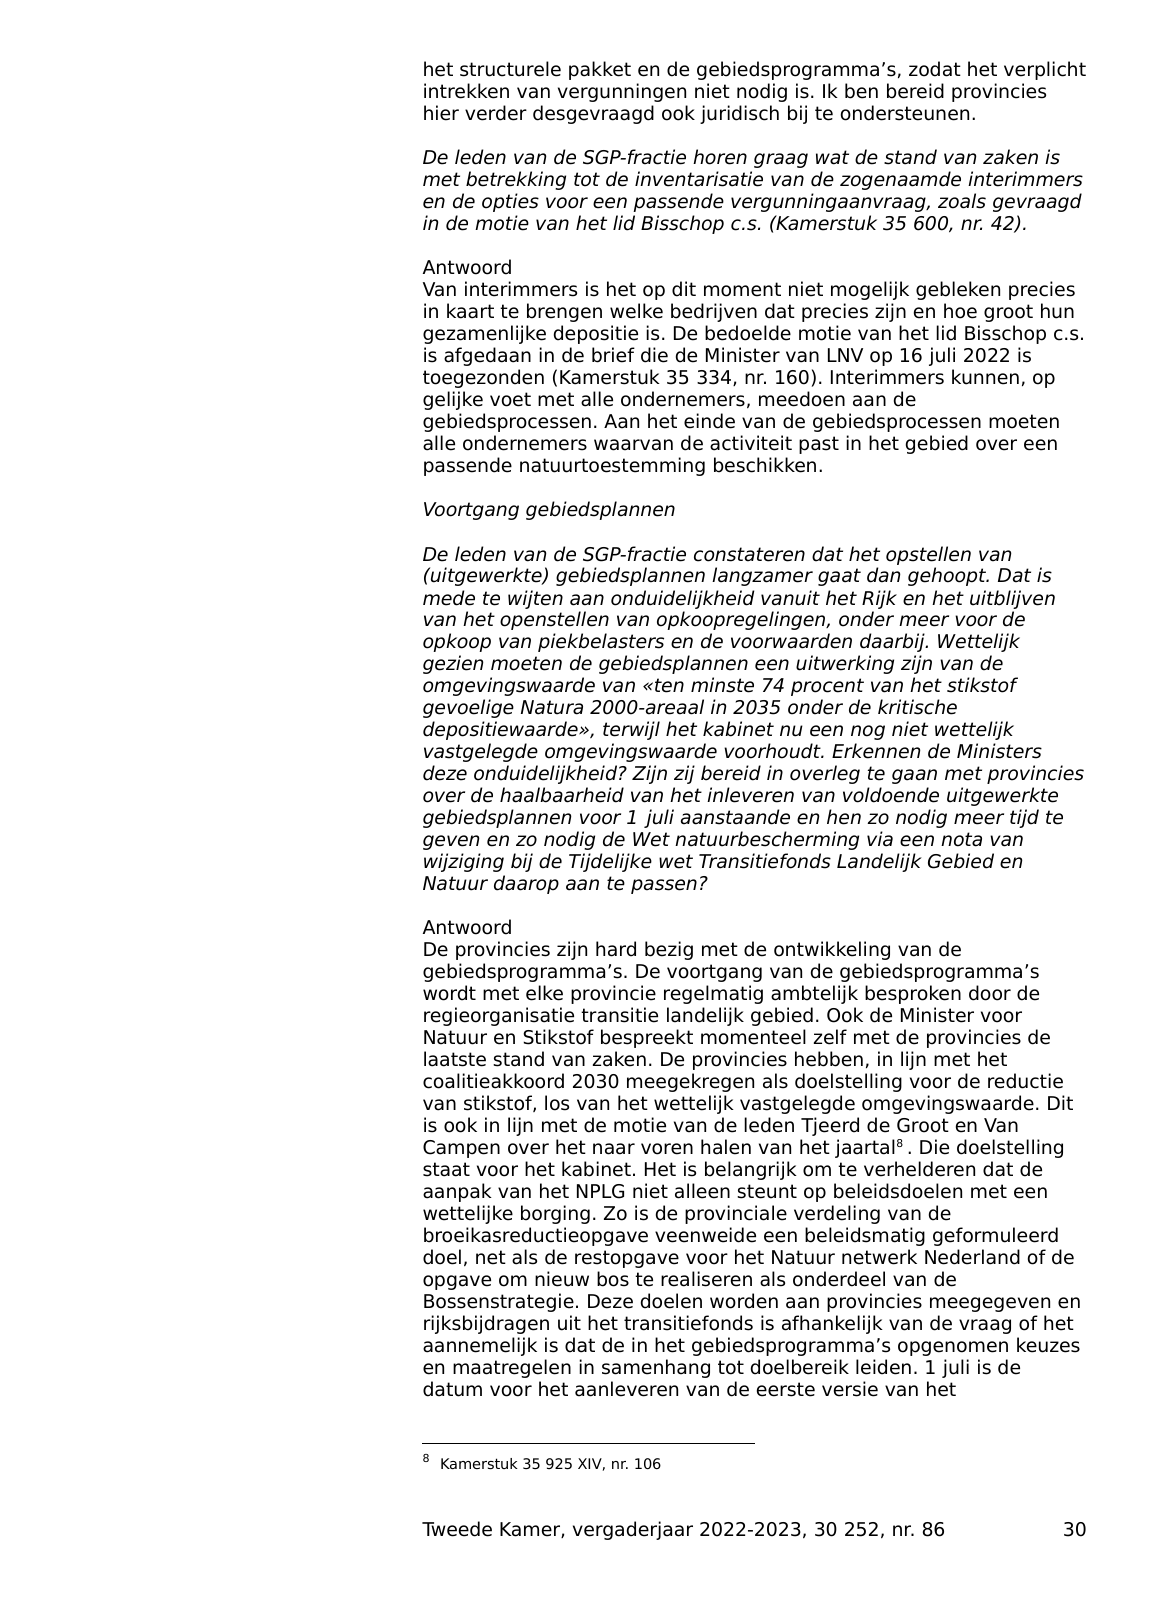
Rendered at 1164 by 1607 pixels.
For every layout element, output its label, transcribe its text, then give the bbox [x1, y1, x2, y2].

subtitle Voortgang gebiedsplannen [422, 499, 1087, 521]
text Antwoord [422, 257, 1087, 279]
text Kamerstuk 35 925 XIV, nr. 106 [422, 1452, 1087, 1474]
text De leden van de SGP-fractie constateren dat het opstellen van (uitgewerkte) gebiedsplannen langzamer gaat dan gehoopt. Dat is mede te wijten aan onduidelijkheid vanuit het Rijk en het uitblijven van het openstellen van opkoopregelingen, onder meer voor de opkoop van piekbelasters en de voorwaarden daarbij. Wettelijk gezien moeten de gebiedsplannen een uitwerking zijn van de omgevingswaarde van «ten minste 74 procent van het stikstof gevoelige Natura 2000-areaal in 2035 onder de kritische depositiewaarde», terwijl het kabinet nu een nog niet wettelijk vastgelegde omgevingswaarde voorhoudt. Erkennen de Ministers deze onduidelijkheid? Zijn zij bereid in overleg te gaan met provincies over de haalbaarheid van het inleveren van voldoende uitgewerkte gebiedsplannen voor 1 juli aanstaande en hen zo nodig meer tijd te geven en zo nodig de Wet natuurbescherming via een nota van wijziging bij de Tijdelijke wet Transitiefonds Landelijk Gebied en Natuur daarop aan te passen? [422, 543, 1087, 895]
text De provincies zijn hard bezig met de ontwikkeling van de gebiedsprogramma’s. De voortgang van de gebiedsprogramma’s wordt met elke provincie regelmatig ambtelijk besproken door de regieorganisatie transitie landelijk gebied. Ook de Minister voor Natuur en Stikstof bespreekt momenteel zelf met de provincies de laatste stand van zaken. De provincies hebben, in lijn met het coalitieakkoord 2030 meegekregen als doelstelling voor de reductie van stikstof, los van het wettelijk vastgelegde omgevingswaarde. Dit is ook in lijn met de motie van de leden Tjeerd de Groot en Van Campen over het naar voren halen van het jaartal. Die doelstelling staat voor het kabinet. Het is belangrijk om te verhelderen dat de aanpak van het NPLG niet alleen steunt op beleidsdoelen met een wettelijke borging. Zo is de provinciale verdeling van de broeikasreductieopgave veenweide een beleidsmatig geformuleerd doel, net als de restopgave voor het Natuur netwerk Nederland of de opgave om nieuw bos te realiseren als onderdeel van de Bossenstrategie. Deze doelen worden aan provincies meegegeven en rijksbijdragen uit het transitiefonds is afhankelijk van de vraag of het aannemelijk is dat de in het gebiedsprogramma’s opgenomen keuzes en maatregelen in samenhang tot doelbereik leiden. 1 juli is de datum voor het aanleveren van de eerste versie van het [422, 939, 1087, 1401]
text Van interimmers is het op dit moment niet mogelijk gebleken precies in kaart te brengen welke bedrijven dat precies zijn en hoe groot hun gezamenlijke depositie is. De bedoelde motie van het lid Bisschop c.s. is afgedaan in de brief die de Minister van LNV op 16 juli 2022 is toegezonden (Kamerstuk 35 334, nr. 160). Interimmers kunnen, op gelijke voet met alle ondernemers, meedoen aan de gebiedsprocessen. Aan het einde van de gebiedsprocessen moeten alle ondernemers waarvan de activiteit past in het gebied over een passende natuurtoestemming beschikken. [422, 279, 1087, 477]
text het structurele pakket en de gebiedsprogramma’s, zodat het verplicht intrekken van vergunningen niet nodig is. Ik ben bereid provincies hier verder desgevraagd ook juridisch bij te ondersteunen. [422, 59, 1087, 125]
text De leden van de SGP-fractie horen graag wat de stand van zaken is met betrekking tot de inventarisatie van de zogenaamde interimmers en de opties voor een passende vergunningaanvraag, zoals gevraagd in de motie van het lid Bisschop c.s. (Kamerstuk 35 600, nr. 42). [422, 147, 1087, 235]
text Antwoord [422, 917, 1087, 939]
